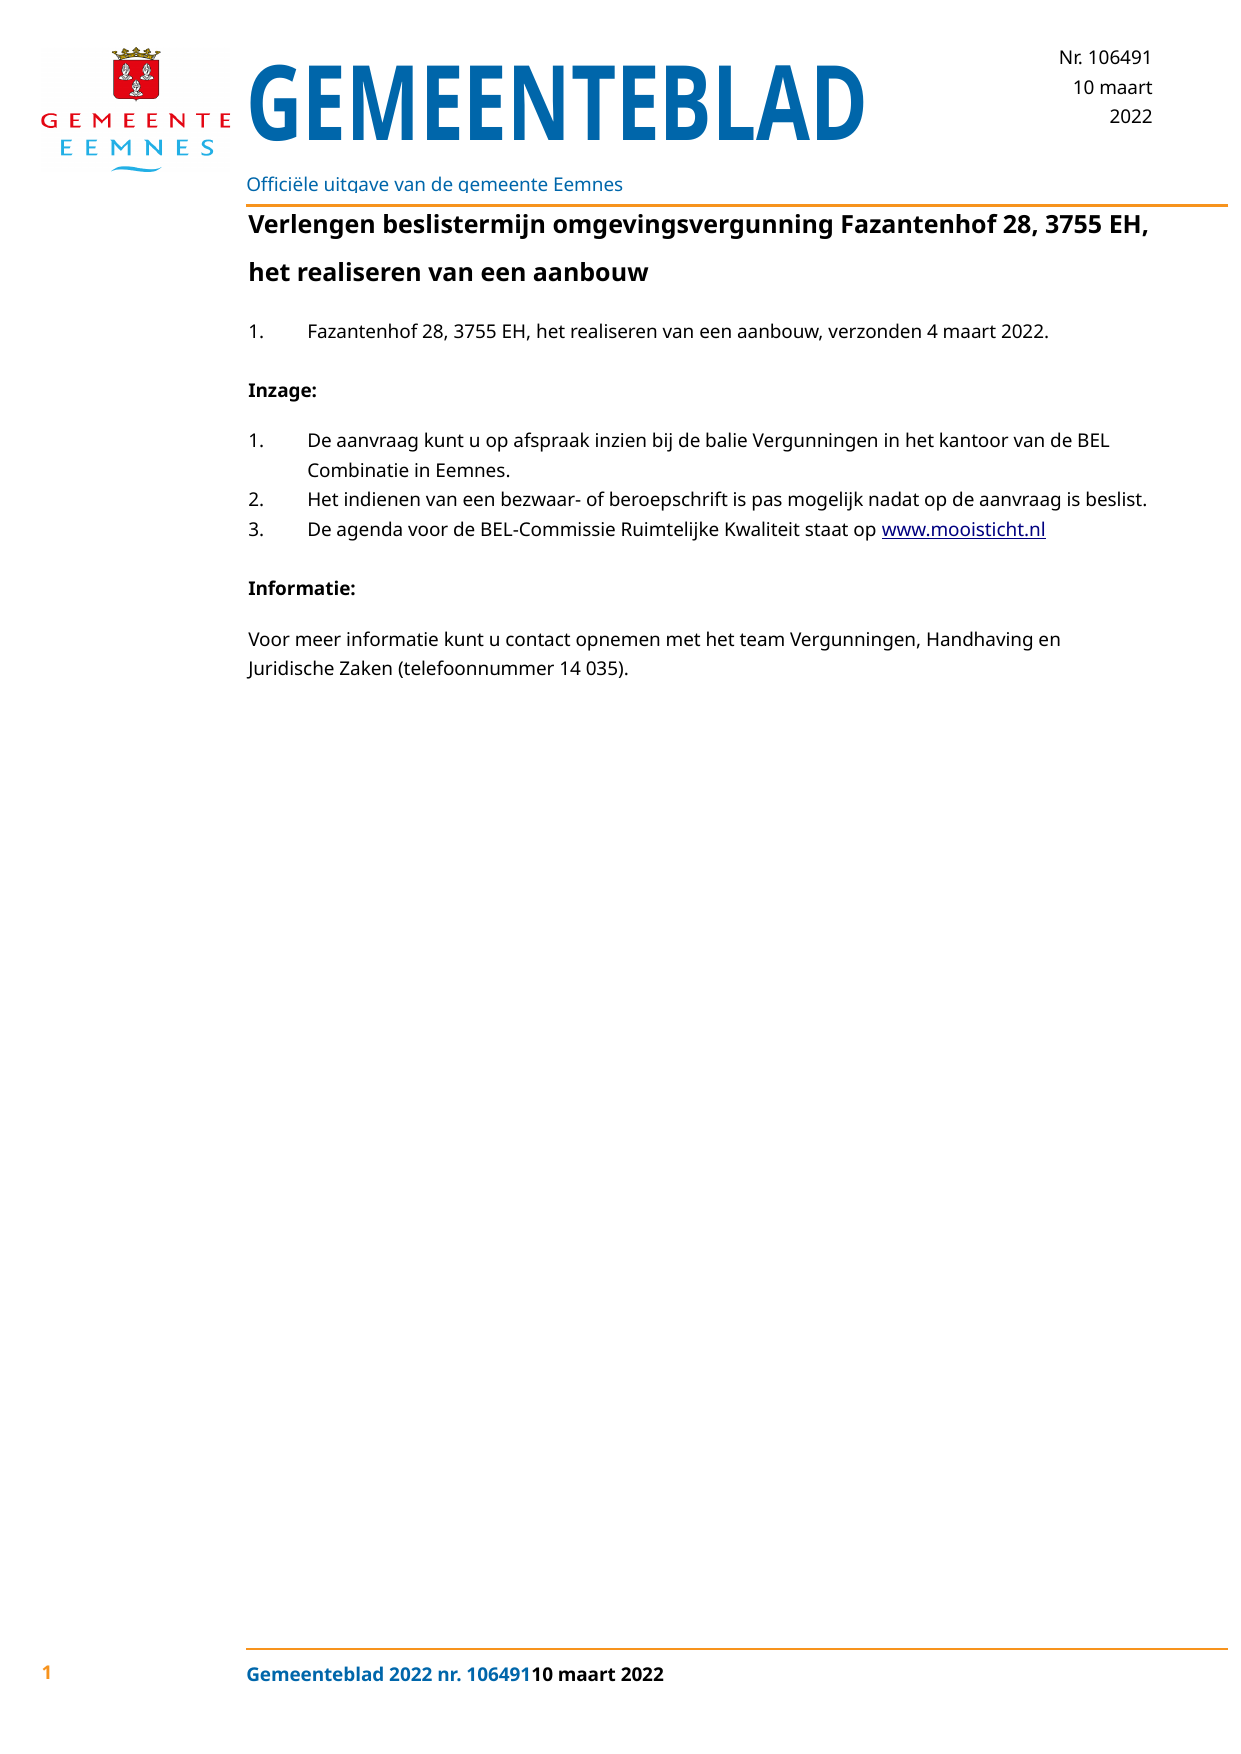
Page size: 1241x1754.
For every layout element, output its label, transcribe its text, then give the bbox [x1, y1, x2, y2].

text Inzage: [248, 377, 1152, 403]
text Voor meer informatie kunt u contact opnemen met het team Vergunningen, Handhaving en Juridische Zaken (telefoonnummer 14 035). [248, 626, 1152, 681]
text Verlengen beslistermijn omgevingsvergunning Fazantenhof 28, 3755 EH, het realiseren van een aanbouw [248, 207, 1152, 288]
picture [41, 47, 231, 172]
list Het indienen van een bezwaar- of beroepschrift is pas mogelijk nadat op de aanvraag is beslist. [248, 487, 1152, 512]
list De agenda voor de BEL-Commissie Ruimtelijke Kwaliteit staat op www.mooisticht.nl [248, 516, 1152, 542]
text Informatie: [248, 575, 1152, 601]
list De aanvraag kunt u op afspraak inzien bij de balie Vergunningen in het kantoor van de BEL Combinatie in Eemnes. [248, 427, 1152, 483]
list Fazantenhof 28, 3755 EH, het realiseren van een aanbouw, verzonden 4 maart 2022. [248, 318, 1152, 344]
